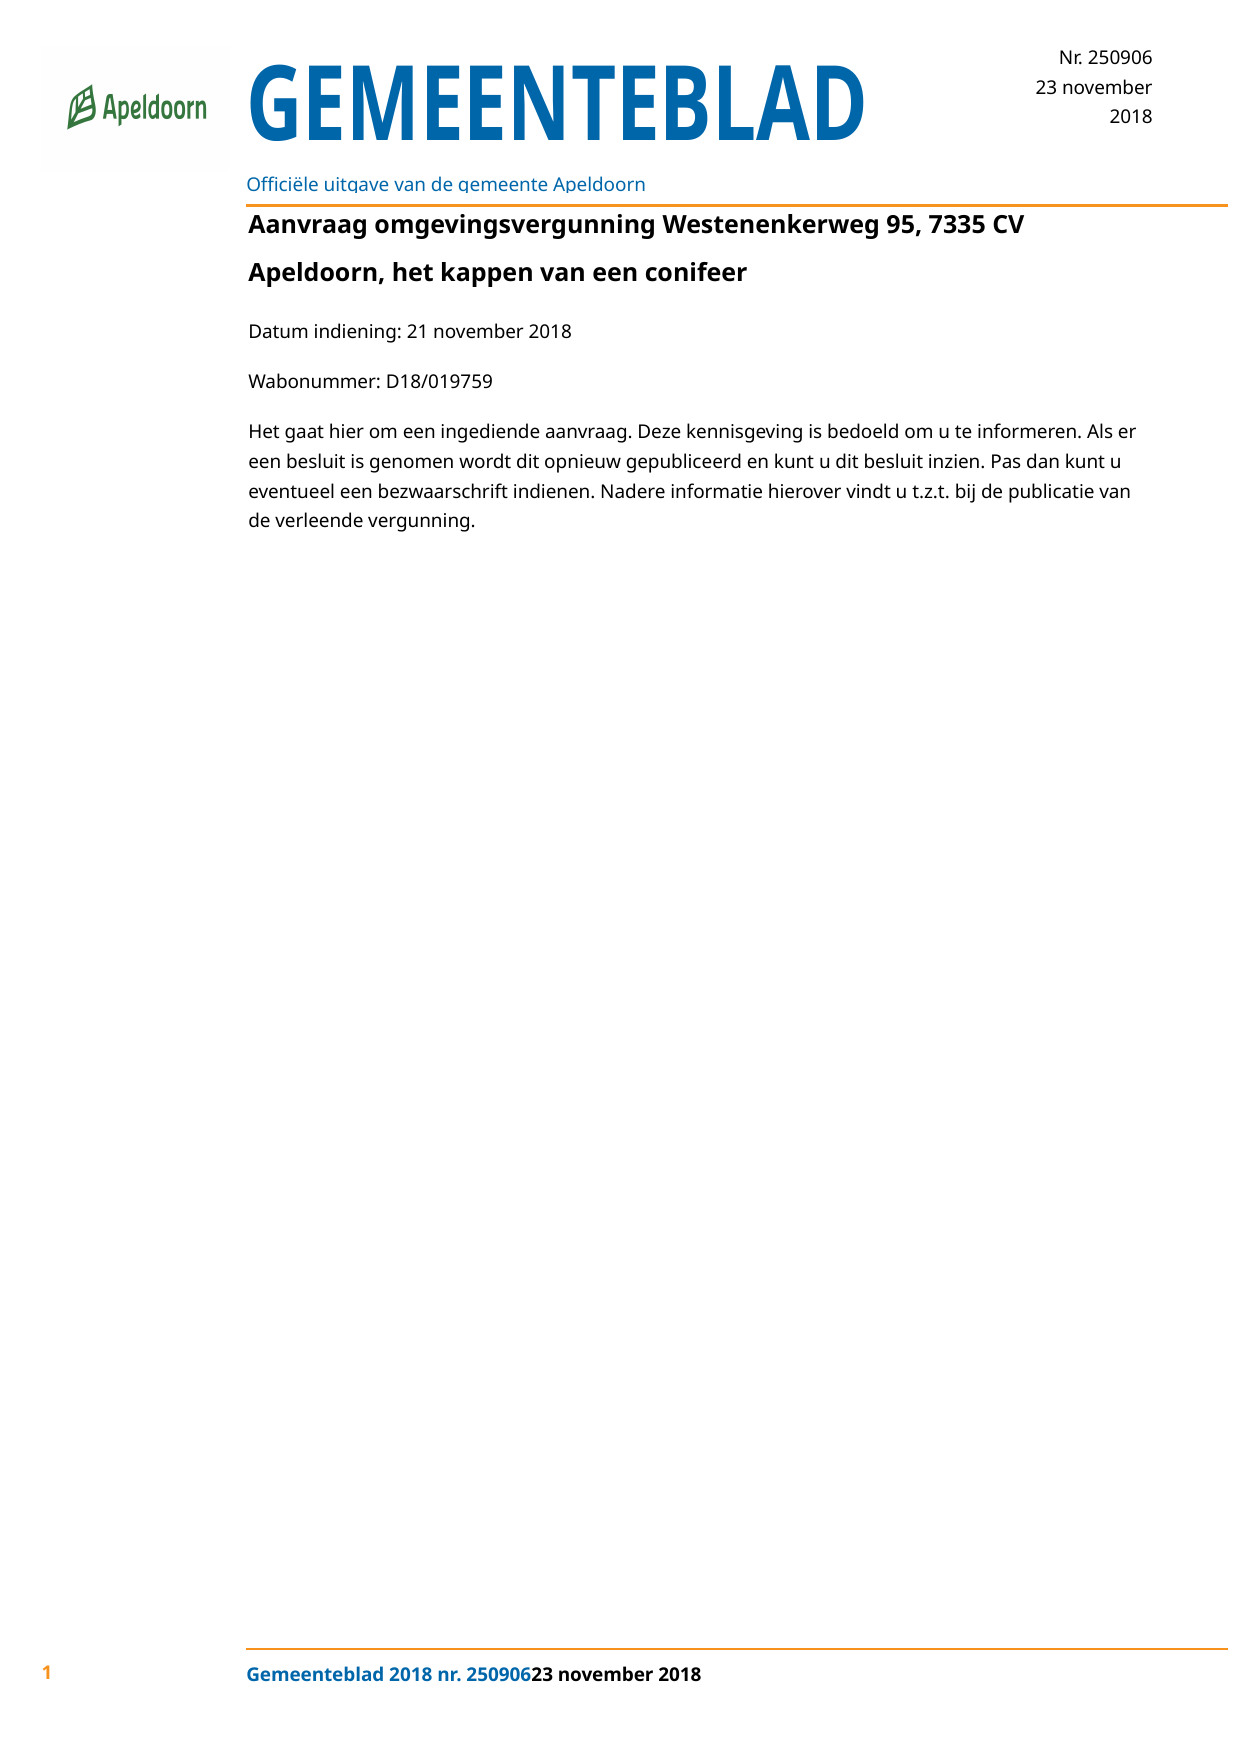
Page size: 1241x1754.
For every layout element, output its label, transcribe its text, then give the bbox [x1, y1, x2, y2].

text Het gaat hier om een ingediende aanvraag. Deze kennisgeving is bedoeld om u te informeren. Als er een besluit is genomen wordt dit opnieuw gepubliceerd en kunt u dit besluit inzien. Pas dan kunt u eventueel een bezwaarschrift indienen. Nadere informatie hierover vindt u t.z.t. bij de publicatie van de verleende vergunning. [248, 419, 1152, 533]
picture [41, 47, 231, 172]
text Datum indiening: 21 november 2018 [248, 318, 1152, 344]
text Aanvraag omgevingsvergunning Westenenkerweg 95, 7335 CV Apeldoorn, het kappen van een conifeer [248, 207, 1152, 288]
text Wabonummer: D18/019759 [248, 368, 1152, 394]
